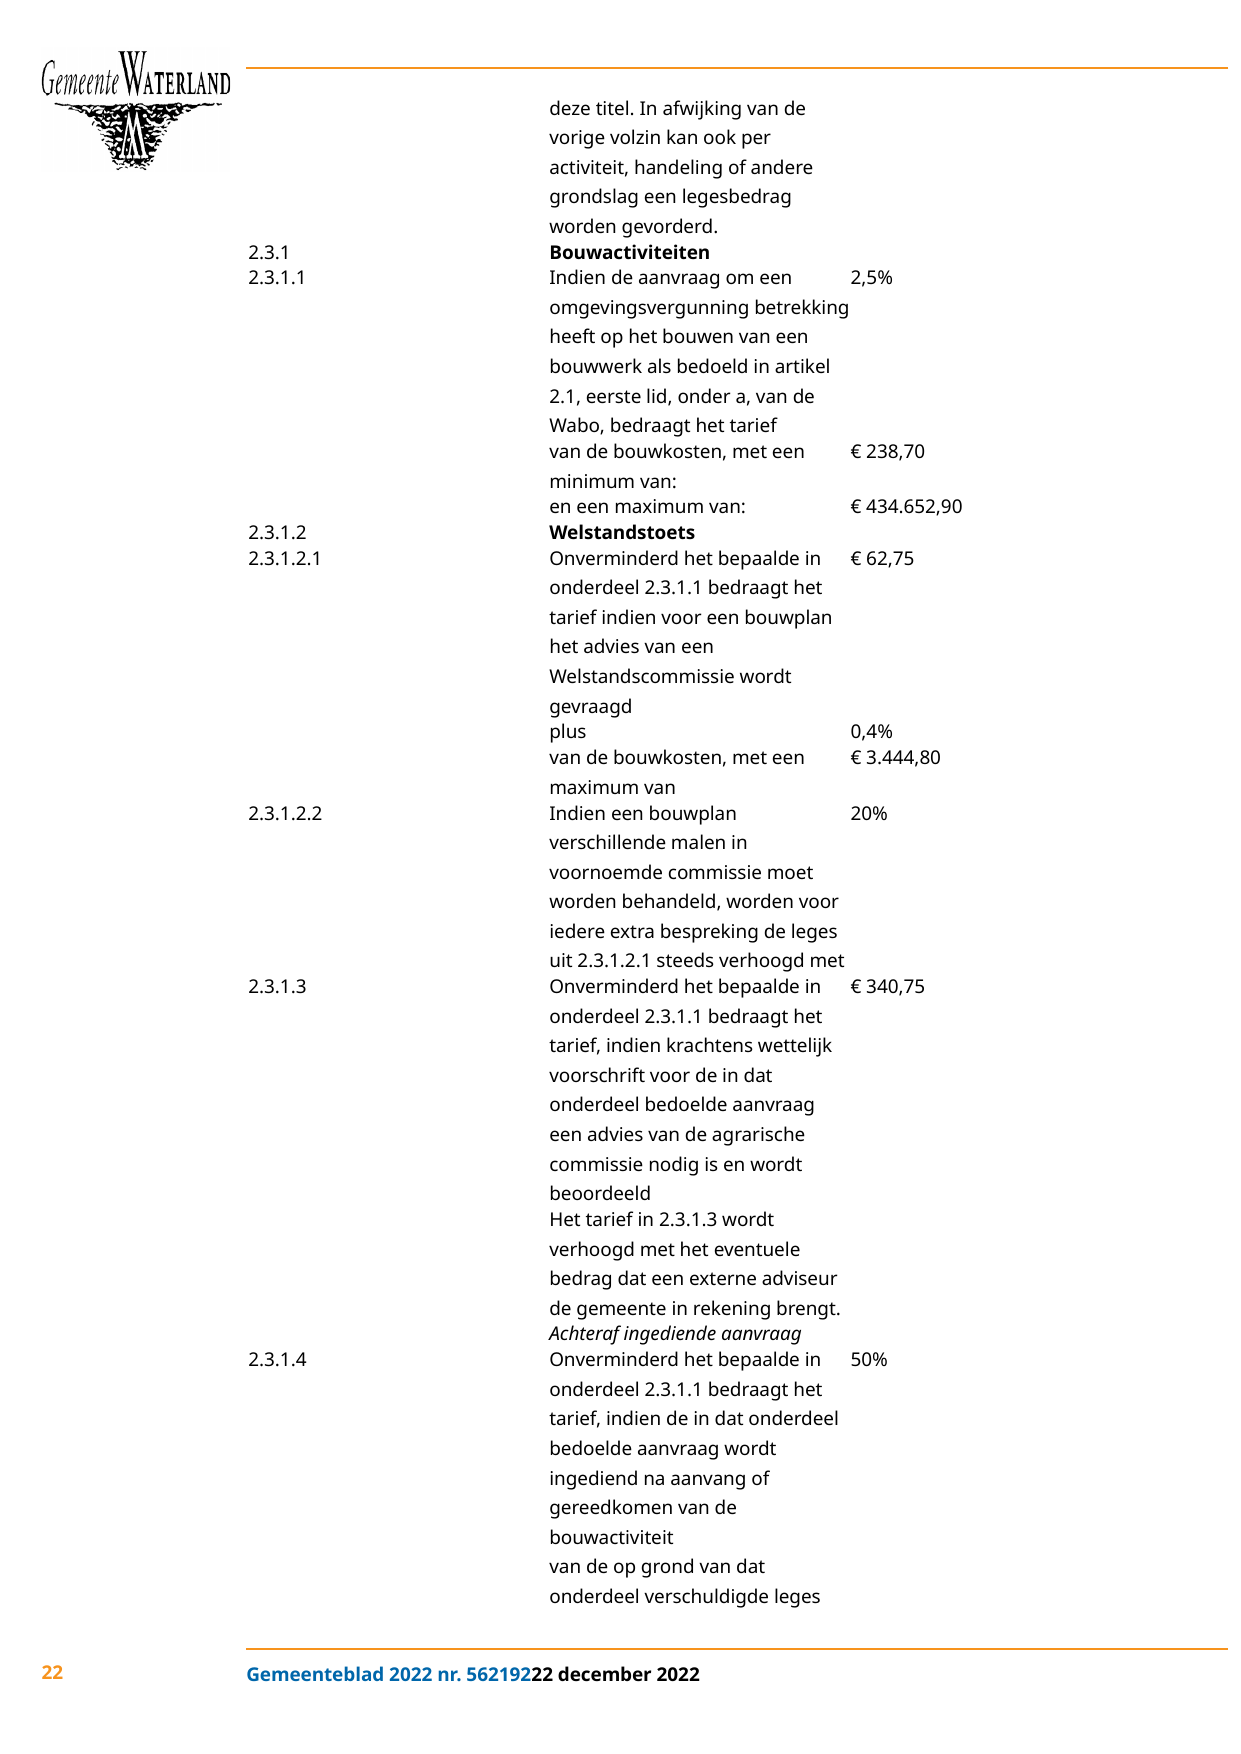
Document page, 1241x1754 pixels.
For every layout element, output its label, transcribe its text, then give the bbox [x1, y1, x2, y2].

table_cell [248, 494, 549, 519]
table_cell Het tarief in 2.3.1.3 wordt verhoogd met het eventuele bedrag dat een externe adviseur de gemeente in rekening brengt. [549, 1206, 850, 1321]
table_cell deze titel. In afwijking van de vorige volzin kan ook per activiteit, handeling of andere grondslag een legesbedrag worden gevorderd. [549, 95, 850, 239]
table_cell [248, 744, 549, 800]
table_cell [248, 95, 549, 239]
table_cell Onverminderd het bepaalde in onderdeel 2.3.1.1 bedraagt het tarief indien voor een bouwplan het advies van een Welstandscommissie wordt gevraagd [549, 545, 850, 719]
table_cell € 340,75 [850, 973, 1152, 1206]
table_cell 2.3.1.2.2 [248, 800, 549, 973]
table_cell Bouwactiviteiten [549, 239, 850, 264]
table_cell [850, 1321, 1152, 1346]
table_cell Welstandstoets [549, 519, 850, 545]
table_cell [850, 239, 1152, 264]
table_cell 2.3.1 [248, 239, 549, 264]
table_cell 0,4% [850, 719, 1152, 744]
table_cell 20% [850, 800, 1152, 973]
table_cell [248, 1206, 549, 1321]
table_cell [248, 1321, 549, 1346]
table_cell van de bouwkosten, met een maximum van [549, 744, 850, 800]
table_cell € 62,75 [850, 545, 1152, 719]
table_cell € 238,70 [850, 438, 1152, 493]
table_cell 2.3.1.3 [248, 973, 549, 1206]
table_cell 2.3.1.1 [248, 265, 549, 438]
table_cell Onverminderd het bepaalde in onderdeel 2.3.1.1 bedraagt het tarief, indien krachtens wettelijk voorschrift voor de in dat onderdeel bedoelde aanvraag een advies van de agrarische commissie nodig is en wordt beoordeeld [549, 973, 850, 1206]
table_cell en een maximum van: [549, 494, 850, 519]
picture [41, 47, 231, 172]
table_cell [850, 519, 1152, 545]
table_cell 2,5% [850, 265, 1152, 438]
table_cell Onverminderd het bepaalde in onderdeel 2.3.1.1 bedraagt het tarief, indien de in dat onderdeel bedoelde aanvraag wordt ingediend na aanvang of gereedkomen van de bouwactiviteit van de op grond van dat onderdeel verschuldigde leges [549, 1346, 850, 1609]
table_cell [850, 95, 1152, 239]
table_cell 50% [850, 1346, 1152, 1609]
table_cell plus [549, 719, 850, 744]
table_cell 2.3.1.2 [248, 519, 549, 545]
table_cell € 3.444,80 [850, 744, 1152, 800]
table_cell € 434.652,90 [850, 494, 1152, 519]
table_cell [248, 438, 549, 493]
table_cell 2.3.1.4 [248, 1346, 549, 1609]
table_cell Indien een bouwplan verschillende malen in voornoemde commissie moet worden behandeld, worden voor iedere extra bespreking de leges uit 2.3.1.2.1 steeds verhoogd met [549, 800, 850, 973]
table_cell [850, 1206, 1152, 1321]
table_cell [248, 719, 549, 744]
table_cell van de bouwkosten, met een minimum van: [549, 438, 850, 493]
table_cell 2.3.1.2.1 [248, 545, 549, 719]
table_cell Indien de aanvraag om een omgevingsvergunning betrekking heeft op het bouwen van een bouwwerk als bedoeld in artikel 2.1, eerste lid, onder a, van de Wabo, bedraagt het tarief [549, 265, 850, 438]
table_cell Achteraf ingediende aanvraag [549, 1321, 850, 1346]
